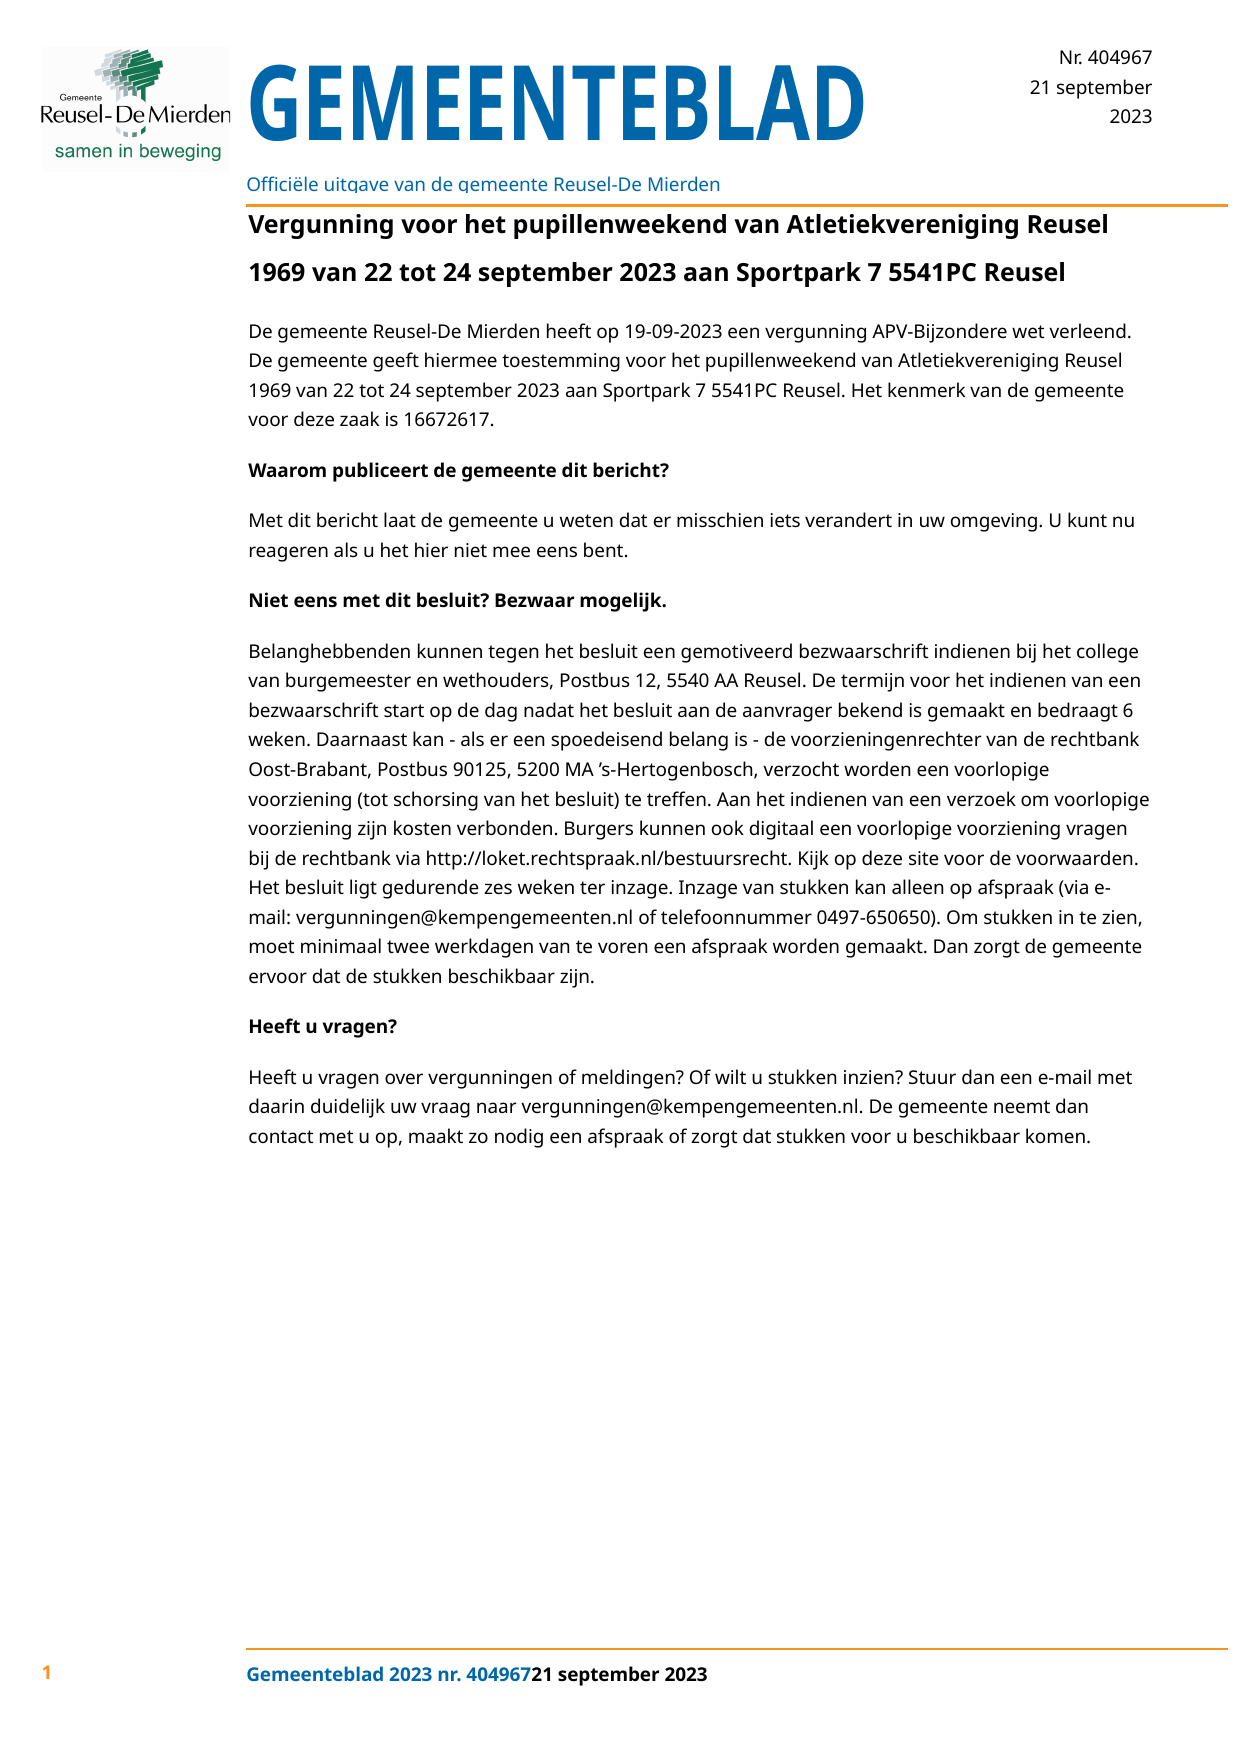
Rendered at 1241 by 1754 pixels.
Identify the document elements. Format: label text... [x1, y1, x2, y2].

text Niet eens met dit besluit? Bezwaar mogelijk. [248, 587, 1152, 613]
text Belanghebbenden kunnen tegen het besluit een gemotiveerd bezwaarschrift indienen bij het college van burgemeester en wethouders, Postbus 12, 5540 AA Reusel. De termijn voor het indienen van een bezwaarschrift start op de dag nadat het besluit aan de aanvrager bekend is gemaakt en bedraagt 6 weken. Daarnaast kan - als er een spoedeisend belang is - de voorzieningenrechter van de rechtbank Oost-Brabant, Postbus 90125, 5200 MA ’s-Hertogenbosch, verzocht worden een voorlopige voorziening (tot schorsing van het besluit) te treffen. Aan het indienen van een verzoek om voorlopige voorziening zijn kosten verbonden. Burgers kunnen ook digitaal een voorlopige voorziening vragen bij de rechtbank via http://loket.rechtspraak.nl/bestuursrecht. Kijk op deze site voor de voorwaarden. Het besluit ligt gedurende zes weken ter inzage. Inzage van stukken kan alleen op afspraak (via e-mail: vergunningen@kempengemeenten.nl of telefoonnummer 0497-650650). Om stukken in te zien, moet minimaal twee werkdagen van te voren een afspraak worden gemaakt. Dan zorgt de gemeente ervoor dat de stukken beschikbaar zijn. [248, 638, 1152, 989]
text Heeft u vragen? [248, 1014, 1152, 1039]
picture [41, 47, 231, 172]
text Vergunning voor het pupillenweekend van Atletiekvereniging Reusel 1969 van 22 tot 24 september 2023 aan Sportpark 7 5541PC Reusel [248, 207, 1152, 288]
text Waarom publiceert de gemeente dit bericht? [248, 457, 1152, 483]
text Met dit bericht laat de gemeente u weten dat er misschien iets verandert in uw omgeving. U kunt nu reageren als u het hier niet mee eens bent. [248, 507, 1152, 563]
text Heeft u vragen over vergunningen of meldingen? Of wilt u stukken inzien? Stuur dan een e-mail met daarin duidelijk uw vraag naar vergunningen@kempengemeenten.nl. De gemeente neemt dan contact met u op, maakt zo nodig een afspraak of zorgt dat stukken voor u beschikbaar komen. [248, 1064, 1152, 1149]
text De gemeente Reusel-De Mierden heeft op 19-09-2023 een vergunning APV-Bijzondere wet verleend. De gemeente geeft hiermee toestemming voor het pupillenweekend van Atletiekvereniging Reusel 1969 van 22 tot 24 september 2023 aan Sportpark 7 5541PC Reusel. Het kenmerk van de gemeente voor deze zaak is 16672617. [248, 318, 1152, 432]
